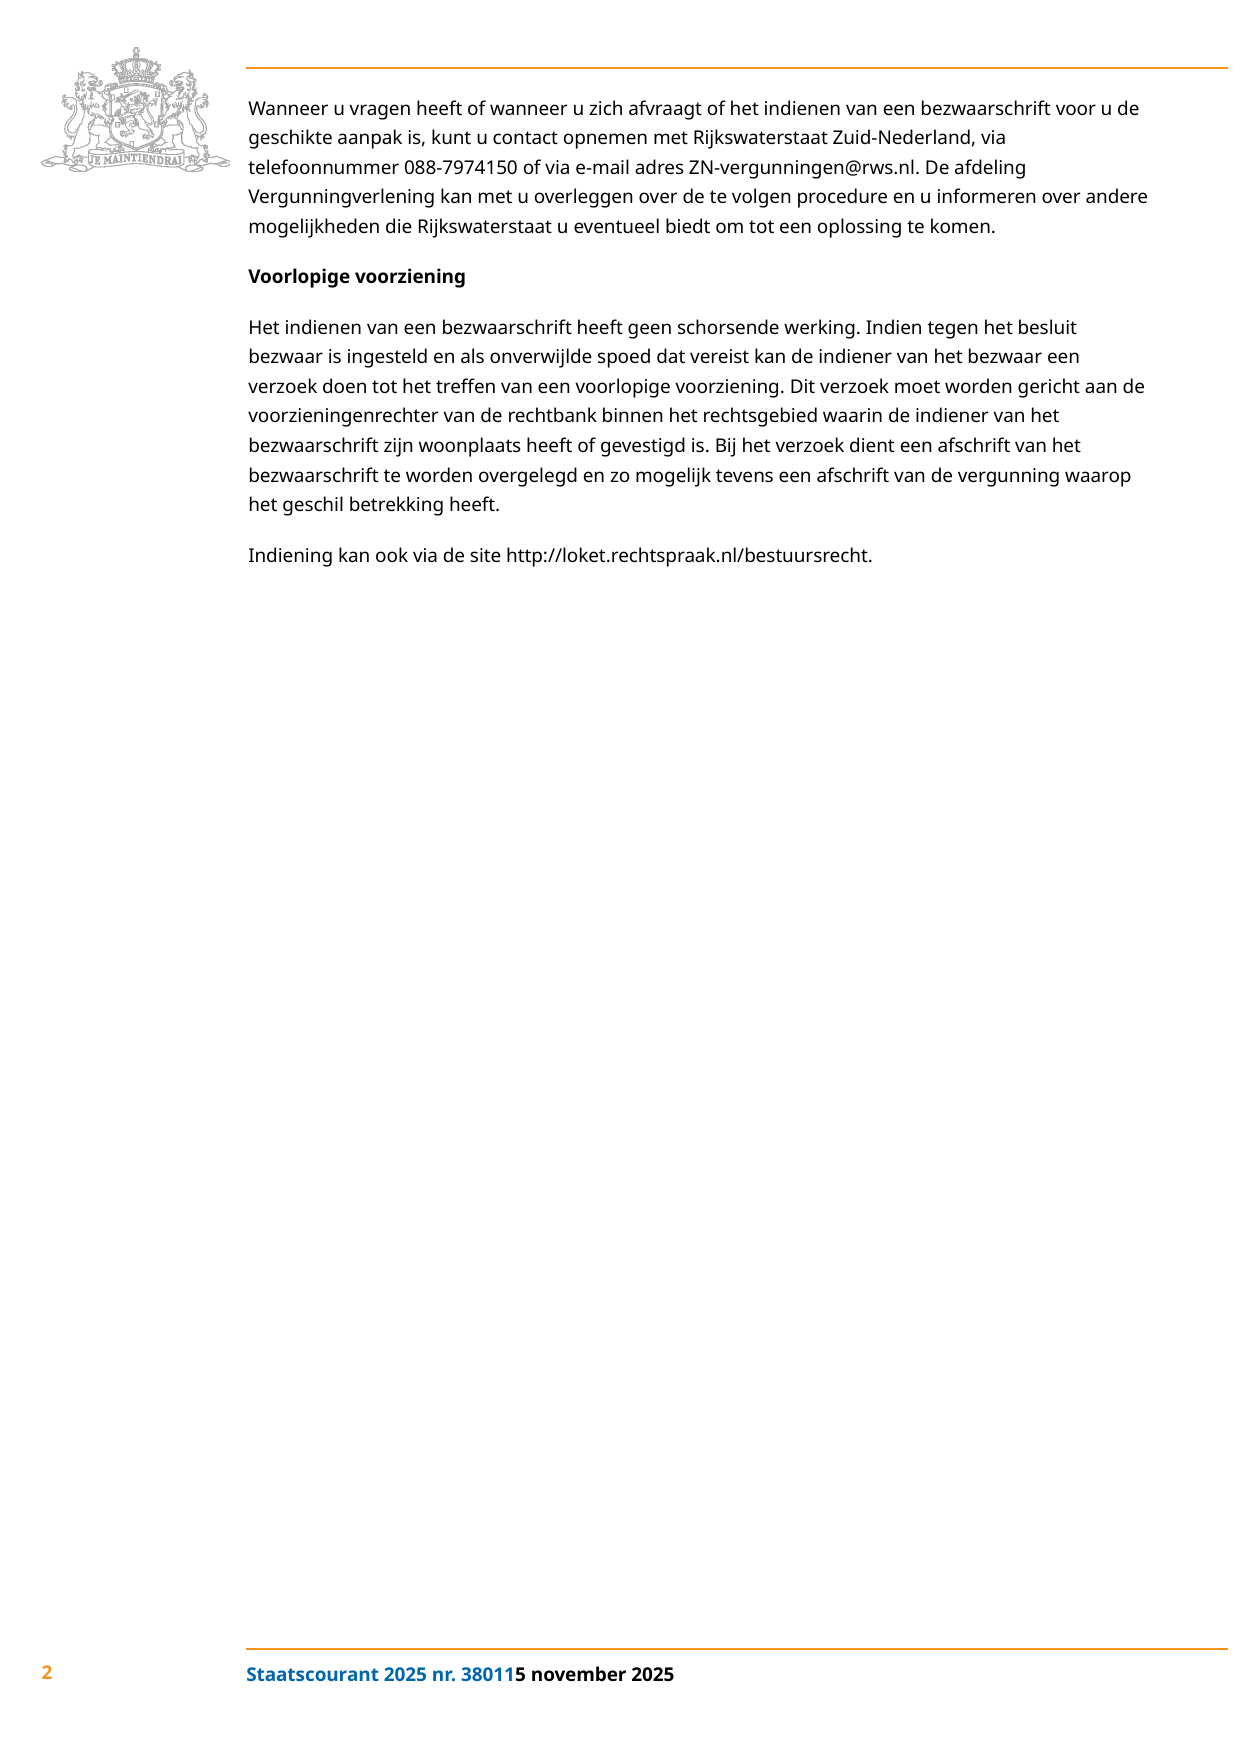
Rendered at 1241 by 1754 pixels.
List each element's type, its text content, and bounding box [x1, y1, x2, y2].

text Indiening kan ook via de site http://loket.rechtspraak.nl/bestuursrecht. [248, 542, 1152, 568]
text Het indienen van een bezwaarschrift heeft geen schorsende werking. Indien tegen het besluit bezwaar is ingesteld en als onverwijlde spoed dat vereist kan de indiener van het bezwaar een verzoek doen tot het treffen van een voorlopige voorziening. Dit verzoek moet worden gericht aan de voorzieningenrechter van de rechtbank binnen het rechtsgebied waarin de indiener van het bezwaarschrift zijn woonplaats heeft of gevestigd is. Bij het verzoek dient een afschrift van het bezwaarschrift te worden overgelegd en zo mogelijk tevens een afschrift van de vergunning waarop het geschil betrekking heeft. [248, 314, 1152, 517]
text Voorlopige voorziening [248, 263, 1152, 289]
picture [41, 47, 231, 172]
text Wanneer u vragen heeft of wanneer u zich afvraagt of het indienen van een bezwaarschrift voor u de geschikte aanpak is, kunt u contact opnemen met Rijkswaterstaat Zuid-Nederland, via telefoonnummer 088-7974150 of via e-mail adres ZN-vergunningen@rws.nl. De afdeling Vergunningverlening kan met u overleggen over de te volgen procedure en u informeren over andere mogelijkheden die Rijkswaterstaat u eventueel biedt om tot een oplossing te komen. [248, 95, 1152, 239]
